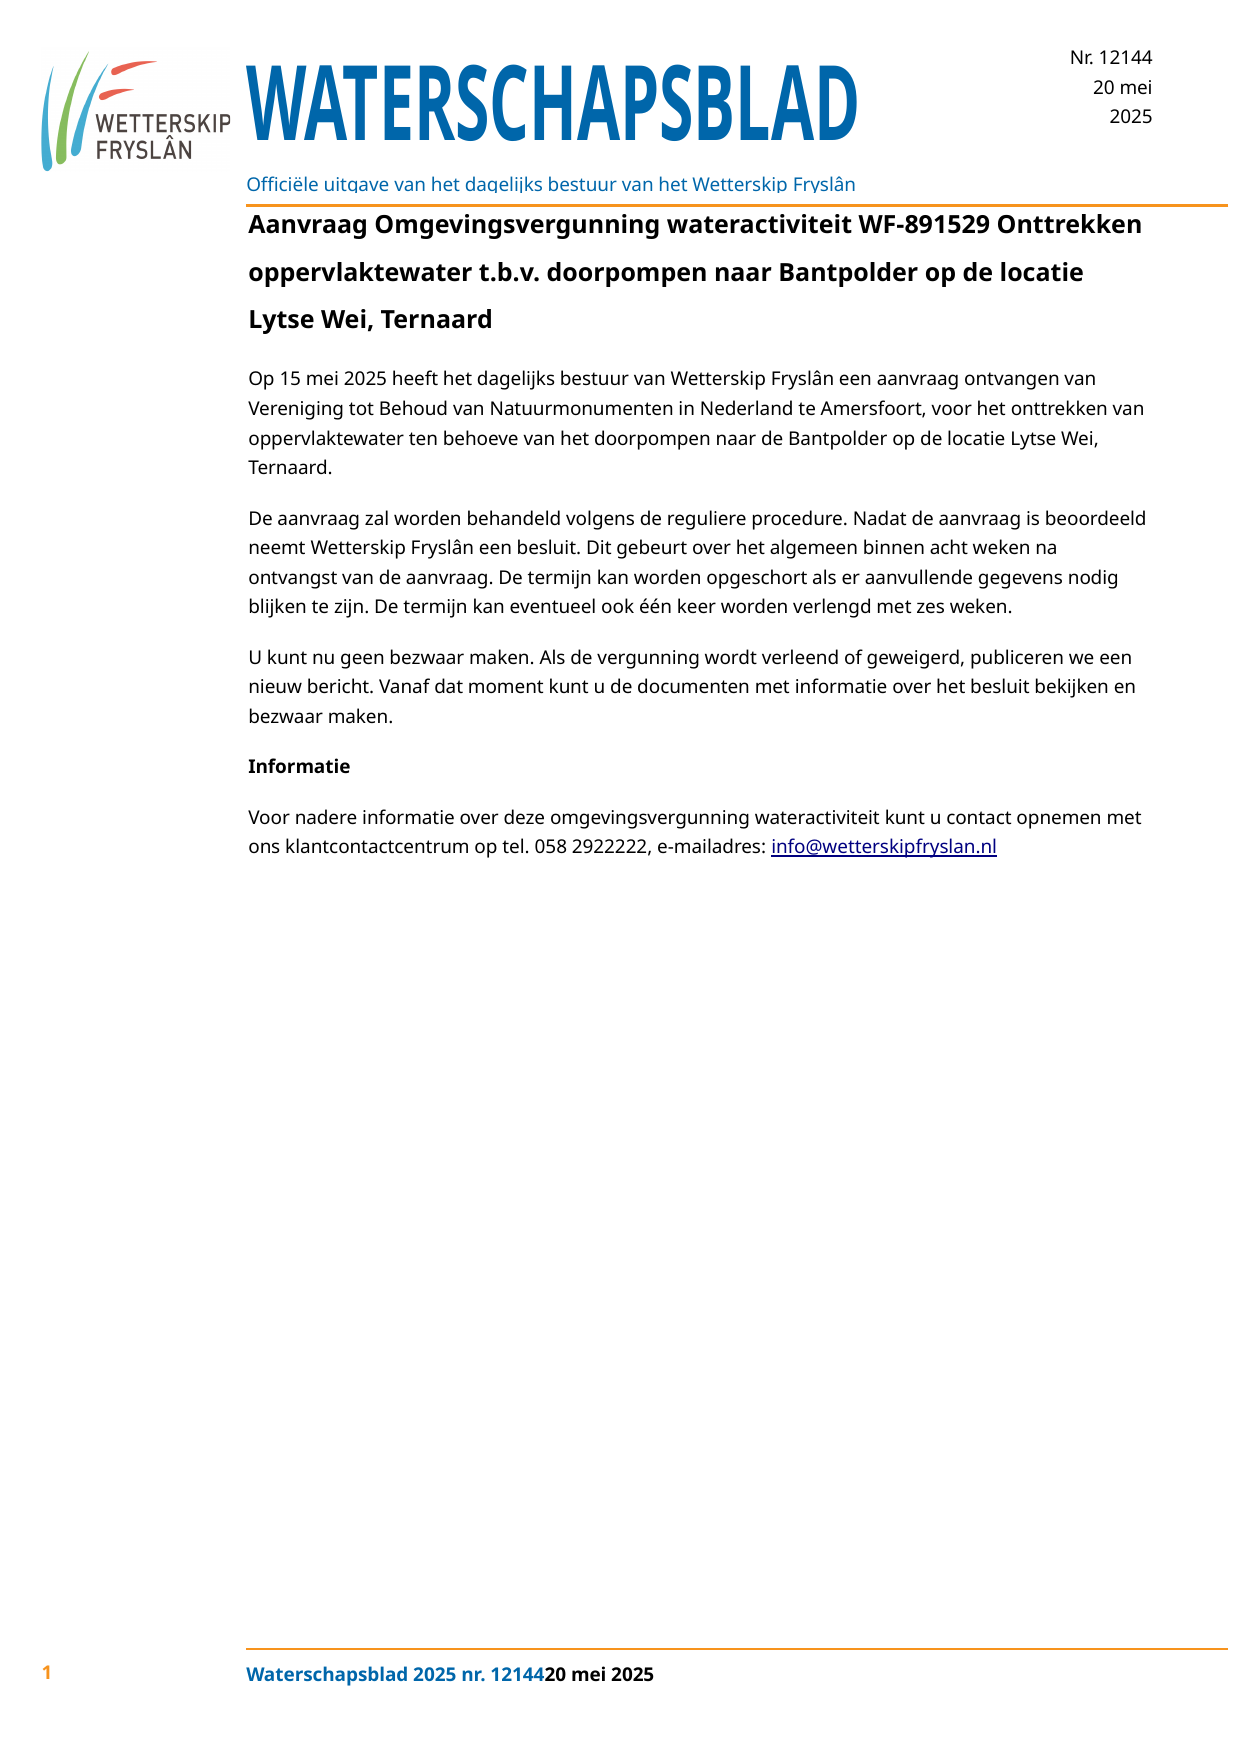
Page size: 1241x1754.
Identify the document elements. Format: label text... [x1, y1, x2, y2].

text U kunt nu geen bezwaar maken. Als de vergunning wordt verleend of geweigerd, publiceren we een nieuw bericht. Vanaf dat moment kunt u de documenten met informatie over het besluit bekijken en bezwaar maken. [248, 644, 1152, 729]
text Informatie [248, 753, 1152, 779]
picture [41, 47, 231, 172]
text Voor nadere informatie over deze omgevingsvergunning wateractiviteit kunt u contact opnemen met ons klantcontactcentrum op tel. 058 2922222, e-mailadres: info@wetterskipfryslan.nl [248, 804, 1152, 859]
text Op 15 mei 2025 heeft het dagelijks bestuur van Wetterskip Fryslân een aanvraag ontvangen van Vereniging tot Behoud van Natuurmonumenten in Nederland te Amersfoort, voor het onttrekken van oppervlaktewater ten behoeve van het doorpompen naar de Bantpolder op de locatie Lytse Wei, Ternaard. [248, 366, 1152, 480]
text De aanvraag zal worden behandeld volgens de reguliere procedure. Nadat de aanvraag is beoordeeld neemt Wetterskip Fryslân een besluit. Dit gebeurt over het algemeen binnen acht weken na ontvangst van de aanvraag. De termijn kan worden opgeschort als er aanvullende gegevens nodig blijken te zijn. De termijn kan eventueel ook één keer worden verlengd met zes weken. [248, 505, 1152, 619]
text Aanvraag Omgevingsvergunning wateractiviteit WF-891529 Onttrekken oppervlaktewater t.b.v. doorpompen naar Bantpolder op de locatie Lytse Wei, Ternaard [248, 207, 1152, 336]
